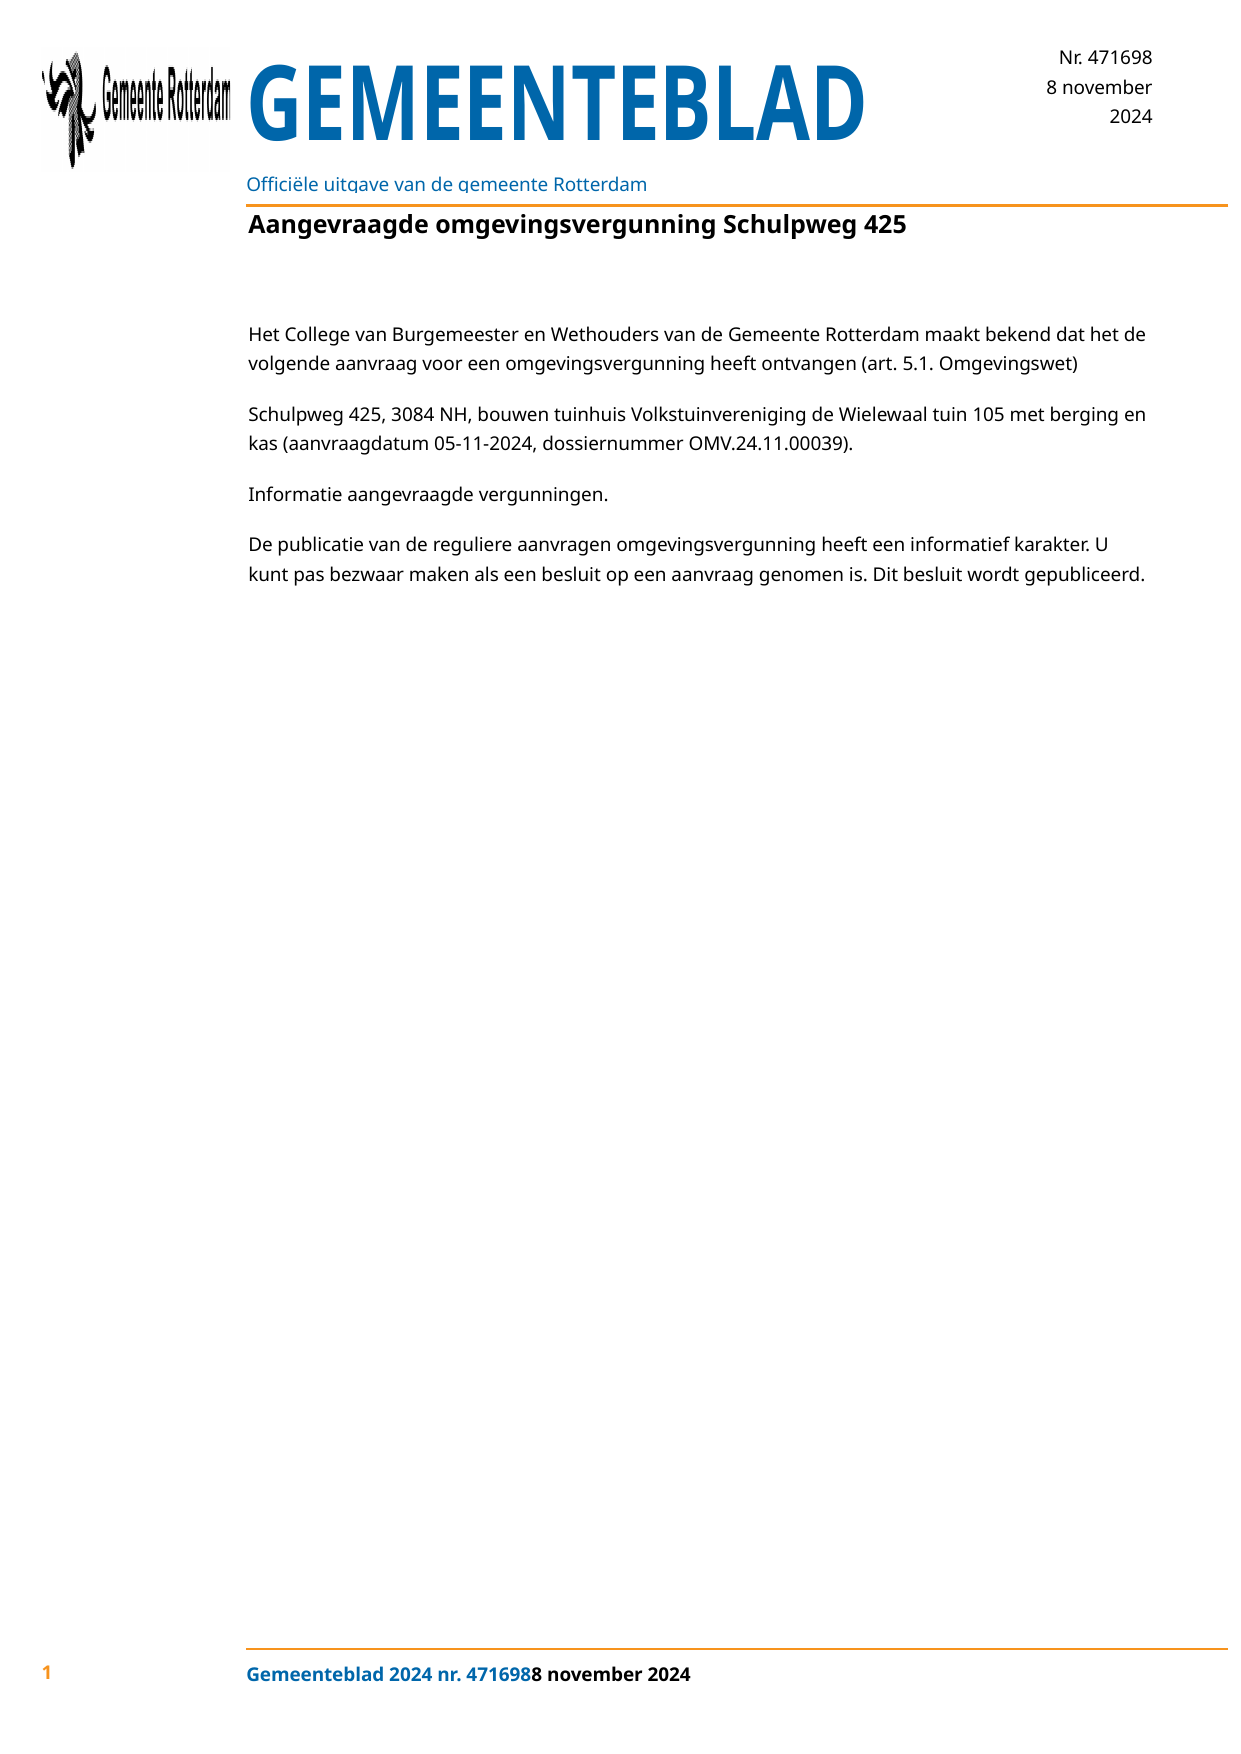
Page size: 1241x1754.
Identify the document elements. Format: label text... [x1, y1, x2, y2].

picture [41, 47, 231, 172]
text Het College van Burgemeester en Wethouders van de Gemeente Rotterdam maakt bekend dat het de volgende aanvraag voor een omgevingsvergunning heeft ontvangen (art. 5.1. Omgevingswet) [248, 321, 1152, 376]
text Schulpweg 425, 3084 NH, bouwen tuinhuis Volkstuinvereniging de Wielewaal tuin 105 met berging en kas (aanvraagdatum 05-11-2024, dossiernummer OMV.24.11.00039). [248, 401, 1152, 456]
text Aangevraagde omgevingsvergunning Schulpweg 425 [248, 207, 1152, 241]
text De publicatie van de reguliere aanvragen omgevingsvergunning heeft een informatief karakter. U kunt pas bezwaar maken als een besluit op een aanvraag genomen is. Dit besluit wordt gepubliceerd. [248, 531, 1152, 586]
text Informatie aangevraagde vergunningen. [248, 481, 1152, 506]
